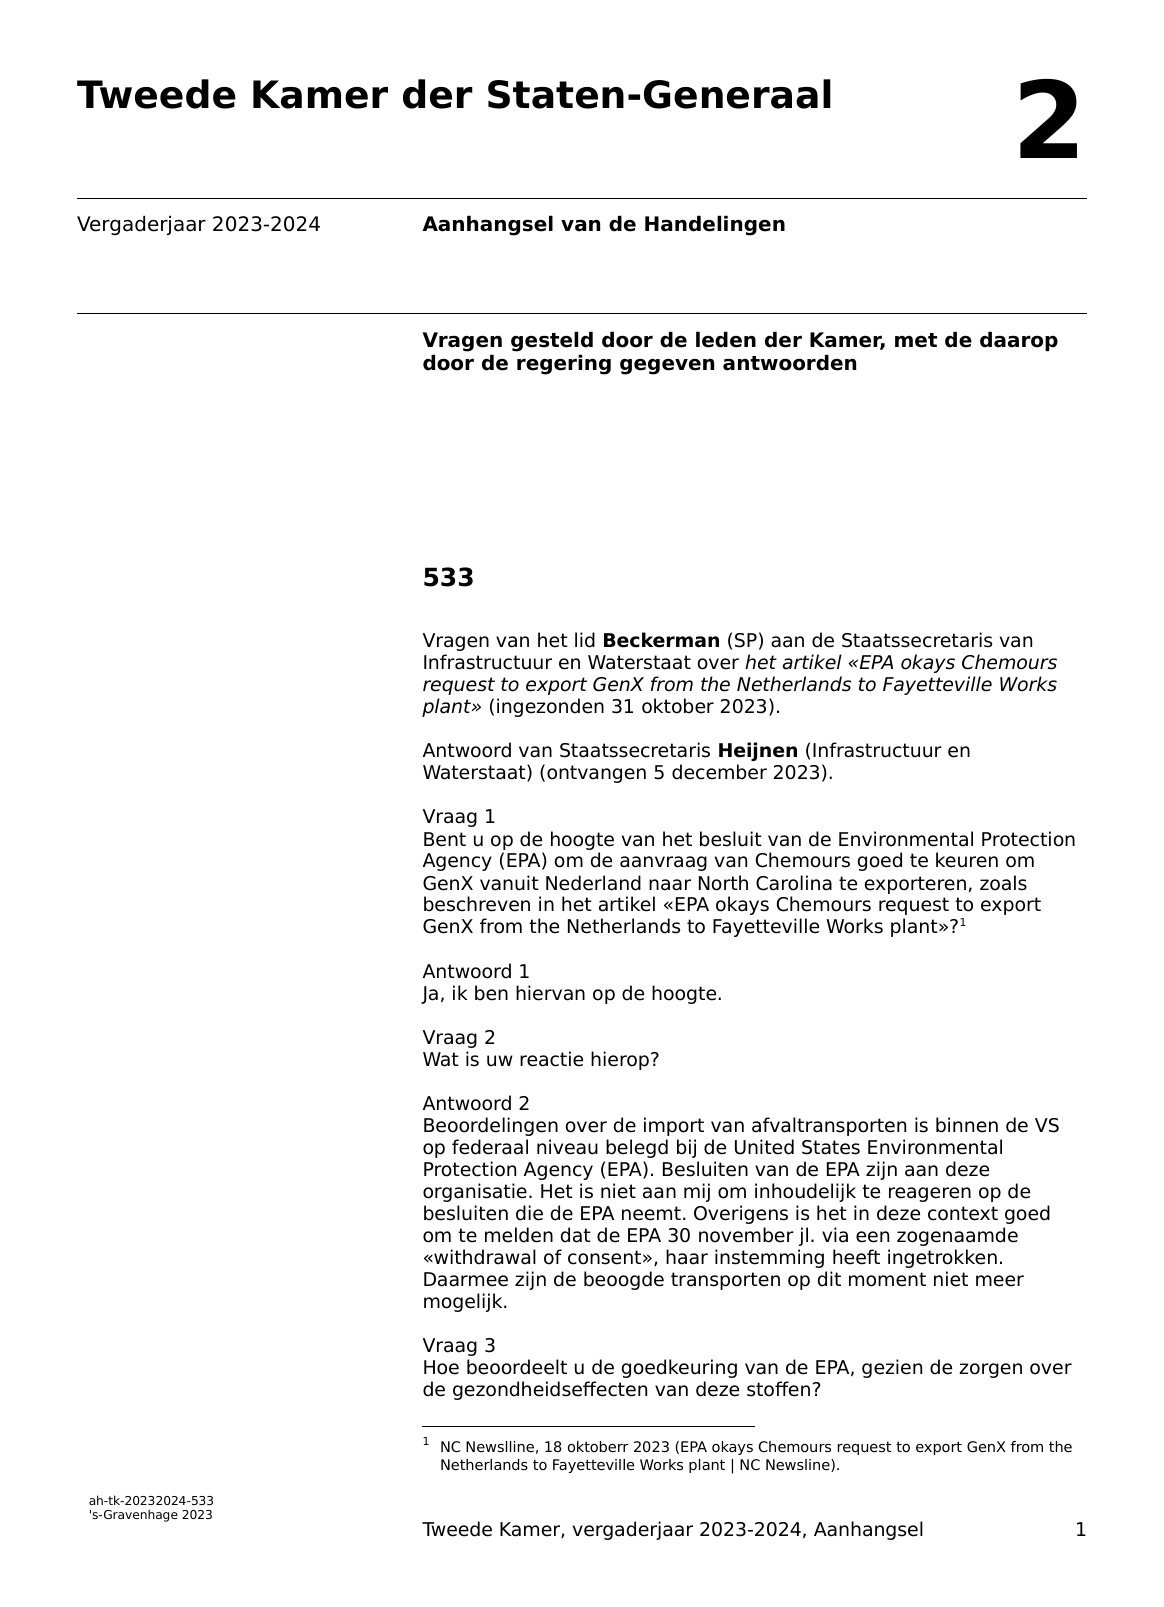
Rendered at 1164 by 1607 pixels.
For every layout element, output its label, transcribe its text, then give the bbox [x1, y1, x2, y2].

text Bent u op de hoogte van het besluit van de Environmental Protection Agency (EPA) om de aanvraag van Chemours goed te keuren om GenX vanuit Nederland naar North Carolina te exporteren, zoals beschreven in het artikel «EPA okays Chemours request to export GenX from the Netherlands to Fayetteville Works plant»? [422, 828, 1087, 938]
table_cell [77, 314, 422, 375]
text Antwoord 2 [422, 1093, 1087, 1115]
table_header Tweede Kamer der Staten-Generaal [77, 59, 886, 198]
text Antwoord van Staatssecretaris Heijnen (Infrastructuur en Waterstaat) (ontvangen 5 december 2023). [422, 740, 1087, 784]
text Wat is uw reactie hierop? [422, 1049, 1087, 1071]
text ah-tk-20232024-533 [88, 1494, 323, 1508]
table_cell Vragen gesteld door de leden der Kamer, met de daarop door de regering gegeven antwoorden [422, 314, 1087, 375]
text Hoe beoordeelt u de goedkeuring van de EPA, gezien de zorgen over de gezondheidseffecten van deze stoffen? [422, 1357, 1087, 1401]
text Vraag 3 [422, 1335, 1087, 1357]
table_cell Vergaderjaar 2023-2024 [77, 199, 422, 313]
text Antwoord 1 [422, 961, 1087, 982]
text Vraag 1 [422, 806, 1087, 828]
text Beoordelingen over de import van afvaltransporten is binnen de VS op federaal niveau belegd bij de United States Environmental Protection Agency (EPA). Besluiten van de EPA zijn aan deze organisatie. Het is niet aan mij om inhoudelijk te reageren op de besluiten die de EPA neemt. Overigens is het in deze context goed om te melden dat de EPA 30 november jl. via een zogenaamde «withdrawal of consent», haar instemming heeft ingetrokken. Daarmee zijn de beoogde transporten op dit moment niet meer mogelijk. [422, 1115, 1087, 1313]
table_cell Aanhangsel van de Handelingen [422, 199, 1087, 313]
text Ja, ik ben hiervan op de hoogte. [422, 982, 1087, 1004]
table_header 2 [886, 59, 1087, 198]
text 's-Gravenhage 2023 [88, 1508, 323, 1522]
text Vraag 2 [422, 1027, 1087, 1049]
text NC Newslline, 18 oktoberr 2023 (EPA okays Chemours request to export GenX from the Netherlands to Fayetteville Works plant | NC Newsline). [422, 1435, 1087, 1474]
text Vragen van het lid Beckerman (SP) aan de Staatssecretaris van Infrastructuur en Waterstaat over het artikel «EPA okays Chemours request to export GenX from the Netherlands to Fayetteville Works plant» (ingezonden 31 oktober 2023). [422, 630, 1087, 718]
text 533 [422, 563, 1087, 592]
